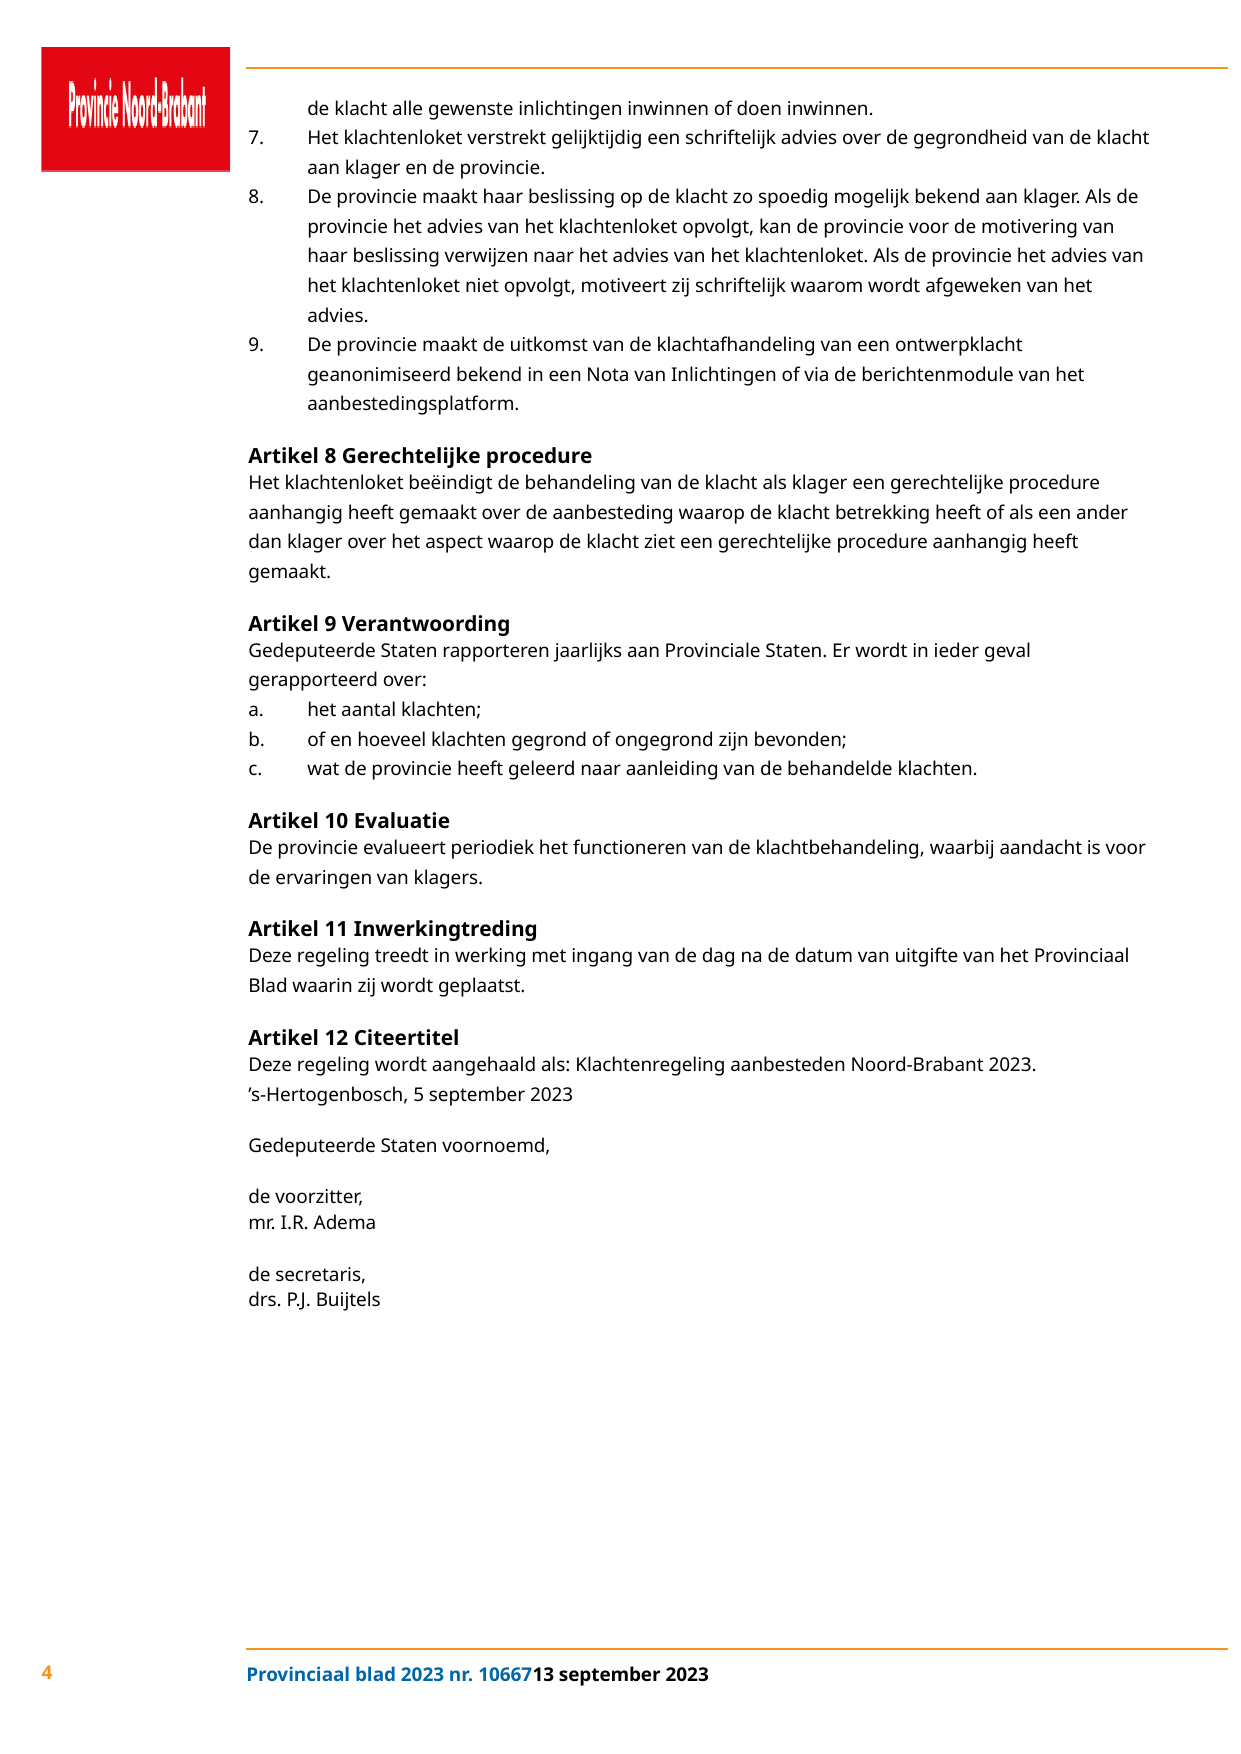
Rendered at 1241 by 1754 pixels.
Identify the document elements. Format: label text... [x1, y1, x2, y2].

list wat de provincie heeft geleerd naar aanleiding van de behandelde klachten. [248, 755, 1152, 781]
text Artikel 12 Citeertitel [248, 1023, 1152, 1051]
list de klacht alle gewenste inlichtingen inwinnen of doen inwinnen. [248, 95, 1152, 121]
text de voorzitter, [248, 1184, 1152, 1209]
list of en hoeveel klachten gegrond of ongegrond zijn bevonden; [248, 726, 1152, 752]
text ’s-Hertogenbosch, 5 september 2023 [248, 1081, 1152, 1106]
text mr. I.R. Adema [248, 1209, 1152, 1235]
text Artikel 10 Evaluatie [248, 806, 1152, 834]
text Deze regeling wordt aangehaald als: Klachtenregeling aanbesteden Noord-Brabant 2023. [248, 1051, 1152, 1077]
text de secretaris, [248, 1261, 1152, 1287]
list De provincie maakt de uitkomst van de klachtafhandeling van een ontwerpklacht geanonimiseerd bekend in een Nota van Inlichtingen of via de berichtenmodule van het aanbestedingsplatform. [248, 331, 1152, 416]
text Artikel 11 Inwerkingtreding [248, 914, 1152, 943]
list De provincie maakt haar beslissing op de klacht zo spoedig mogelijk bekend aan klager. Als de provincie het advies van het klachtenloket opvolgt, kan de provincie voor de motivering van haar beslissing verwijzen naar het advies van het klachtenloket. Als de provincie het advies van het klachtenloket niet opvolgt, motiveert zij schriftelijk waarom wordt afgeweken van het advies. [248, 183, 1152, 328]
text Gedeputeerde Staten rapporteren jaarlijks aan Provinciale Staten. Er wordt in ieder geval gerapporteerd over: [248, 637, 1152, 692]
text Deze regeling treedt in werking met ingang van de dag na de datum van uitgifte van het Provinciaal Blad waarin zij wordt geplaatst. [248, 943, 1152, 998]
text Gedeputeerde Staten voornoemd, [248, 1132, 1152, 1158]
list het aantal klachten; [248, 696, 1152, 722]
text drs. P.J. Buijtels [248, 1287, 1152, 1312]
text Het klachtenloket beëindigt de behandeling van de klacht als klager een gerechtelijke procedure aanhangig heeft gemaakt over de aanbesteding waarop de klacht betrekking heeft of als een ander dan klager over het aspect waarop de klacht ziet een gerechtelijke procedure aanhangig heeft gemaakt. [248, 469, 1152, 584]
text Artikel 9 Verantwoording [248, 609, 1152, 637]
text De provincie evalueert periodiek het functioneren van de klachtbehandeling, waarbij aandacht is voor de ervaringen van klagers. [248, 834, 1152, 889]
picture [41, 47, 231, 172]
list Het klachtenloket verstrekt gelijktijdig een schriftelijk advies over de gegrondheid van de klacht aan klager en de provincie. [248, 124, 1152, 180]
text Artikel 8 Gerechtelijke procedure [248, 441, 1152, 469]
